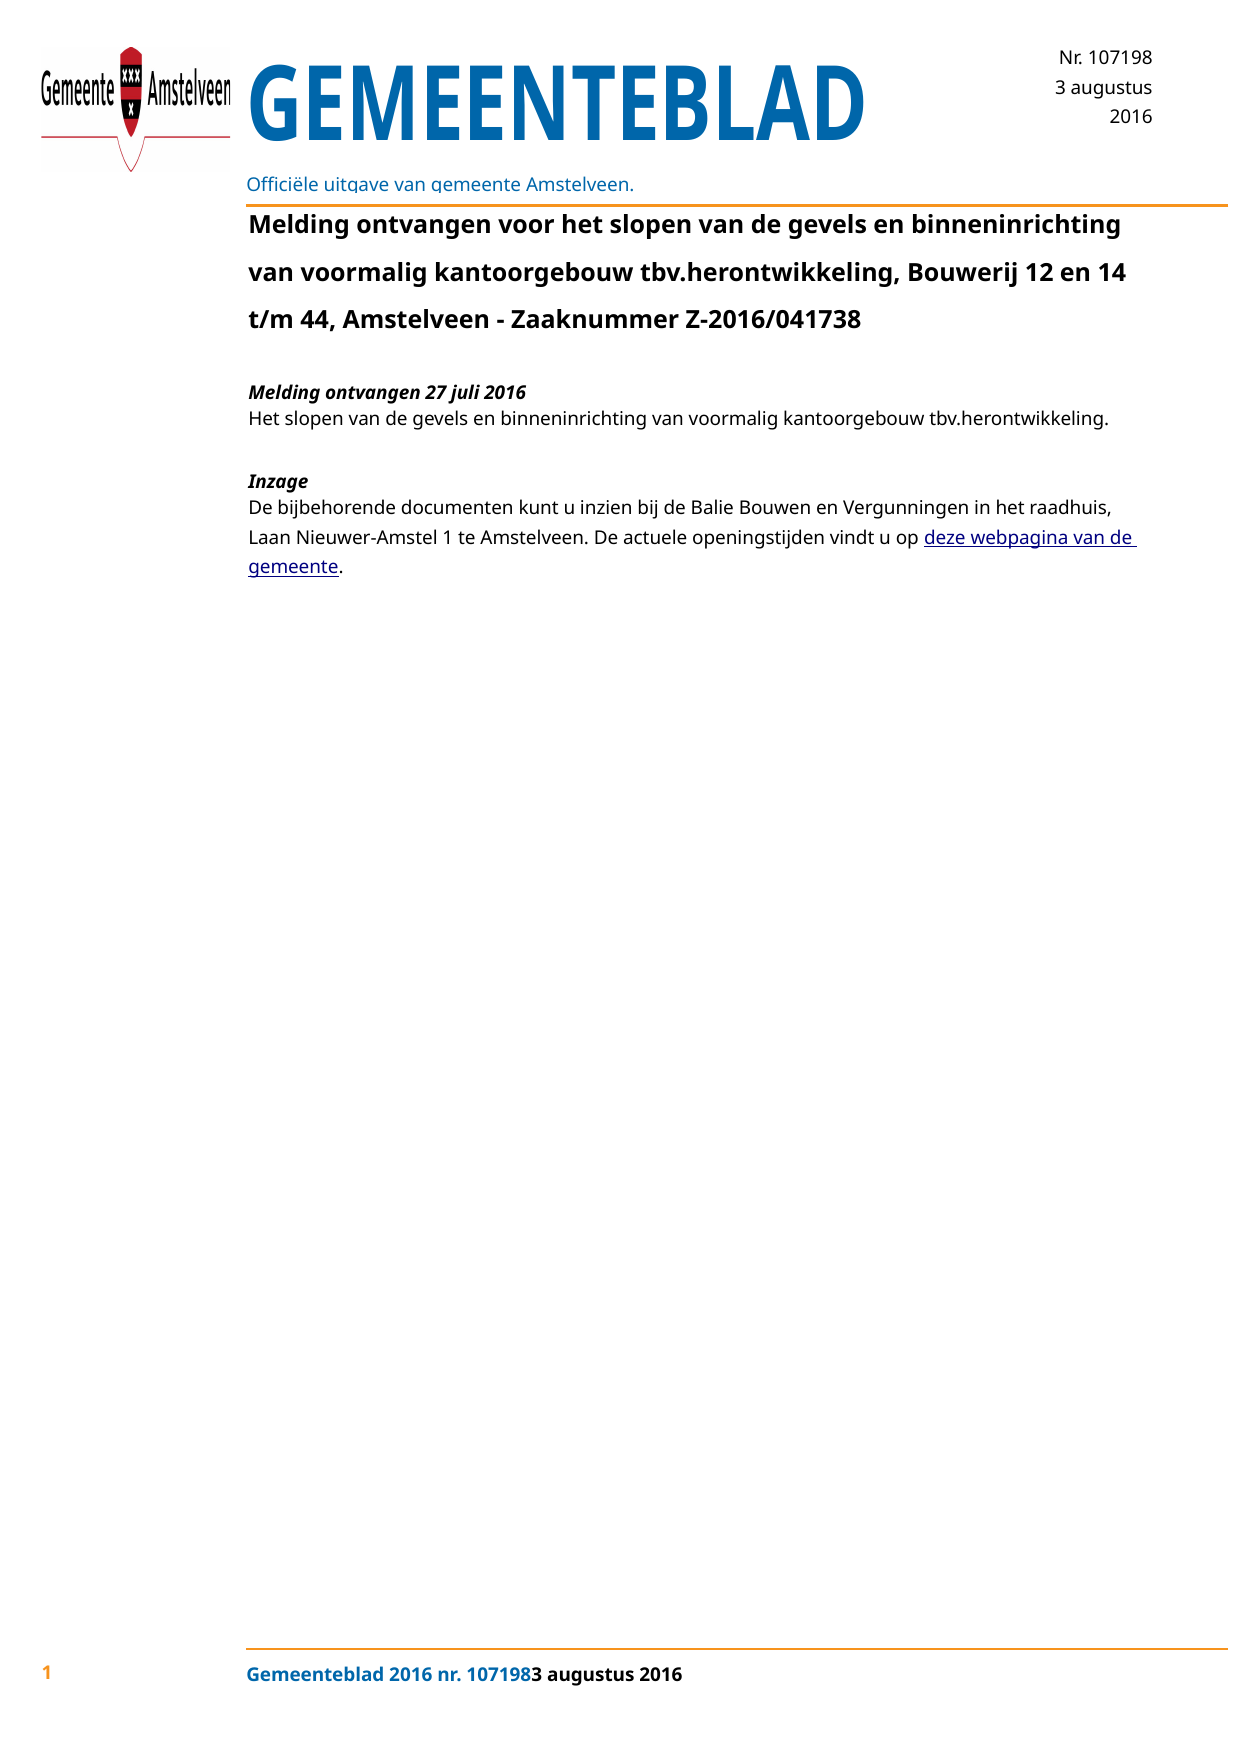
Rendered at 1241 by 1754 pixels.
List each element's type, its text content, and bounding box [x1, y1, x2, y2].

picture [41, 47, 231, 172]
text Melding ontvangen voor het slopen van de gevels en binneninrichting van voormalig kantoorgebouw tbv.herontwikkeling, Bouwerij 12 en 14 t/m 44, Amstelveen - Zaaknummer Z-2016/041738 [248, 207, 1152, 336]
text Melding ontvangen 27 juli 2016 [248, 379, 1152, 405]
text Het slopen van de gevels en binneninrichting van voormalig kantoorgebouw tbv.herontwikkeling. [248, 405, 1152, 431]
text De bijbehorende documenten kunt u inzien bij de Balie Bouwen en Vergunningen in het raadhuis, Laan Nieuwer-Amstel 1 te Amstelveen. De actuele openingstijden vindt u op deze webpagina van de gemeente. [248, 494, 1152, 579]
text Inzage [248, 469, 1152, 494]
